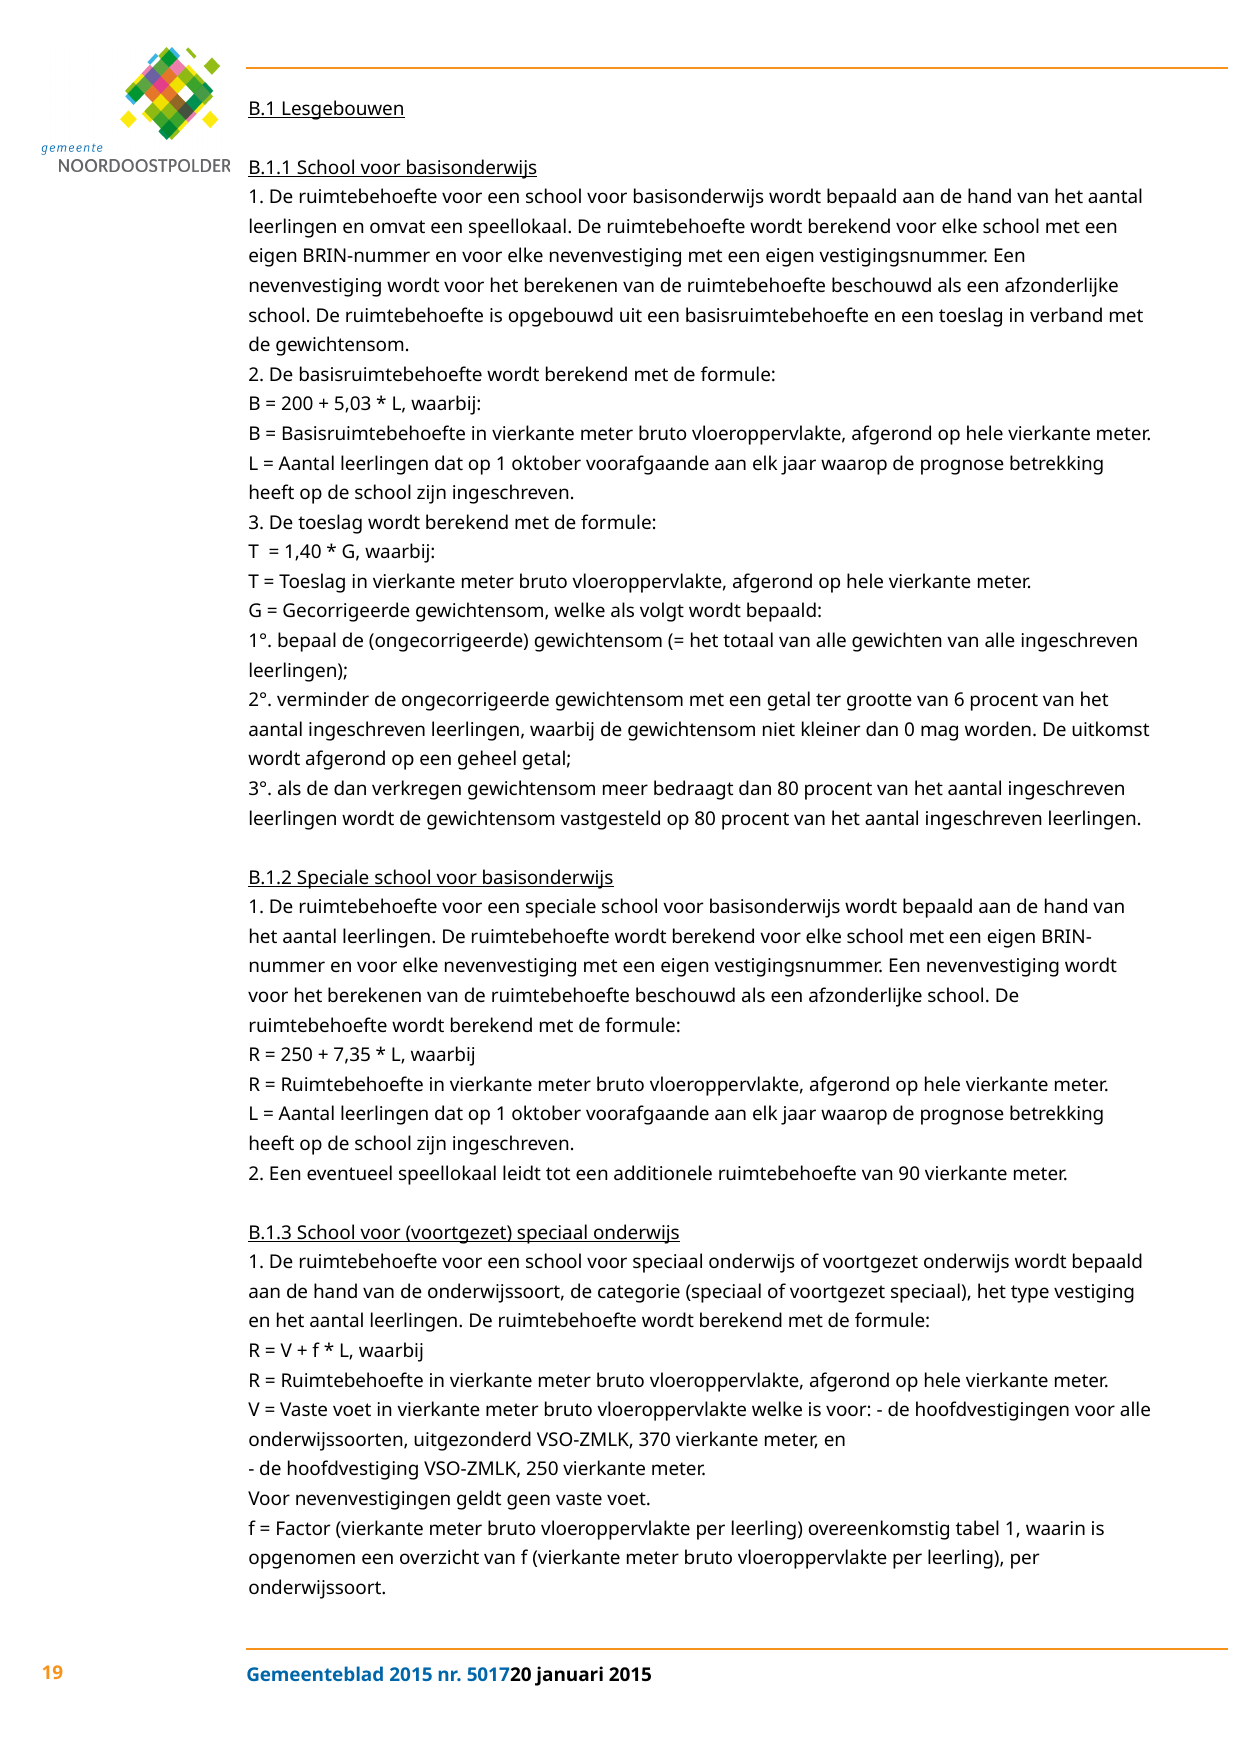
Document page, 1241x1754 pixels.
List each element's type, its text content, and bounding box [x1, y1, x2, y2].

text G = Gecorrigeerde gewichtensom, welke als volgt wordt bepaald: [248, 598, 1152, 623]
text B.1.2 Speciale school voor basisonderwijs [248, 864, 1152, 890]
text 1. De ruimtebehoefte voor een school voor basisonderwijs wordt bepaald aan de hand van het aantal leerlingen en omvat een speellokaal. De ruimtebehoefte wordt berekend voor elke school met een eigen BRIN-nummer en voor elke nevenvestiging met een eigen vestigingsnummer. Een nevenvestiging wordt voor het berekenen van de ruimtebehoefte beschouwd als een afzonderlijke school. De ruimtebehoefte is opgebouwd uit een basisruimtebehoefte en een toeslag in verband met de gewichtensom. [248, 183, 1152, 357]
text - de hoofdvestiging VSO-ZMLK, 250 vierkante meter. [248, 1456, 1152, 1481]
text 2°. verminder de ongecorrigeerde gewichtensom met een getal ter grootte van 6 procent van het aantal ingeschreven leerlingen, waarbij de gewichtensom niet kleiner dan 0 mag worden. De uitkomst wordt afgerond op een geheel getal; [248, 686, 1152, 771]
text 1. De ruimtebehoefte voor een speciale school voor basisonderwijs wordt bepaald aan de hand van het aantal leerlingen. De ruimtebehoefte wordt berekend voor elke school met een eigen BRIN-nummer en voor elke nevenvestiging met een eigen vestigingsnummer. Een nevenvestiging wordt voor het berekenen van de ruimtebehoefte beschouwd als een afzonderlijke school. De ruimtebehoefte wordt berekend met de formule: [248, 893, 1152, 1038]
text R = V + f * L, waarbij [248, 1337, 1152, 1363]
text R = Ruimtebehoefte in vierkante meter bruto vloeroppervlakte, afgerond op hele vierkante meter. [248, 1071, 1152, 1097]
text T = Toeslag in vierkante meter bruto vloeroppervlakte, afgerond op hele vierkante meter. [248, 568, 1152, 594]
text 2. De basisruimtebehoefte wordt berekend met de formule: [248, 361, 1152, 387]
text L = Aantal leerlingen dat op 1 oktober voorafgaande aan elk jaar waarop de prognose betrekking heeft op de school zijn ingeschreven. [248, 1101, 1152, 1156]
text 3°. als de dan verkregen gewichtensom meer bedraagt dan 80 procent van het aantal ingeschreven leerlingen wordt de gewichtensom vastgesteld op 80 procent van het aantal ingeschreven leerlingen. [248, 775, 1152, 831]
text 1. De ruimtebehoefte voor een school voor speciaal onderwijs of voortgezet onderwijs wordt bepaald aan de hand van de onderwijssoort, de categorie (speciaal of voortgezet speciaal), het type vestiging en het aantal leerlingen. De ruimtebehoefte wordt berekend met de formule: [248, 1248, 1152, 1333]
text f = Factor (vierkante meter bruto vloeroppervlakte per leerling) overeenkomstig tabel 1, waarin is opgenomen een overzicht van f (vierkante meter bruto vloeroppervlakte per leerling), per onderwijssoort. [248, 1515, 1152, 1600]
text 1°. bepaal de (ongecorrigeerde) gewichtensom (= het totaal van alle gewichten van alle ingeschreven leerlingen); [248, 627, 1152, 683]
text 3. De toeslag wordt berekend met de formule: [248, 509, 1152, 535]
text L = Aantal leerlingen dat op 1 oktober voorafgaande aan elk jaar waarop de prognose betrekking heeft op de school zijn ingeschreven. [248, 450, 1152, 505]
text B.1.1 School voor basisonderwijs [248, 154, 1152, 180]
text B.1.3 School voor (voortgezet) speciaal onderwijs [248, 1219, 1152, 1245]
text T = 1,40 * G, waarbij: [248, 538, 1152, 564]
text B = 200 + 5,03 * L, waarbij: [248, 391, 1152, 416]
picture [41, 47, 231, 172]
text Voor nevenvestigingen geldt geen vaste voet. [248, 1485, 1152, 1511]
text R = 250 + 7,35 * L, waarbij [248, 1041, 1152, 1067]
text V = Vaste voet in vierkante meter bruto vloeroppervlakte welke is voor: - de hoofdvestigingen voor alle onderwijssoorten, uitgezonderd VSO-ZMLK, 370 vierkante meter, en [248, 1396, 1152, 1452]
text R = Ruimtebehoefte in vierkante meter bruto vloeroppervlakte, afgerond op hele vierkante meter. [248, 1367, 1152, 1393]
text B = Basisruimtebehoefte in vierkante meter bruto vloeroppervlakte, afgerond op hele vierkante meter. [248, 420, 1152, 446]
text 2. Een eventueel speellokaal leidt tot een additionele ruimtebehoefte van 90 vierkante meter. [248, 1160, 1152, 1186]
text B.1 Lesgebouwen [248, 95, 1152, 121]
